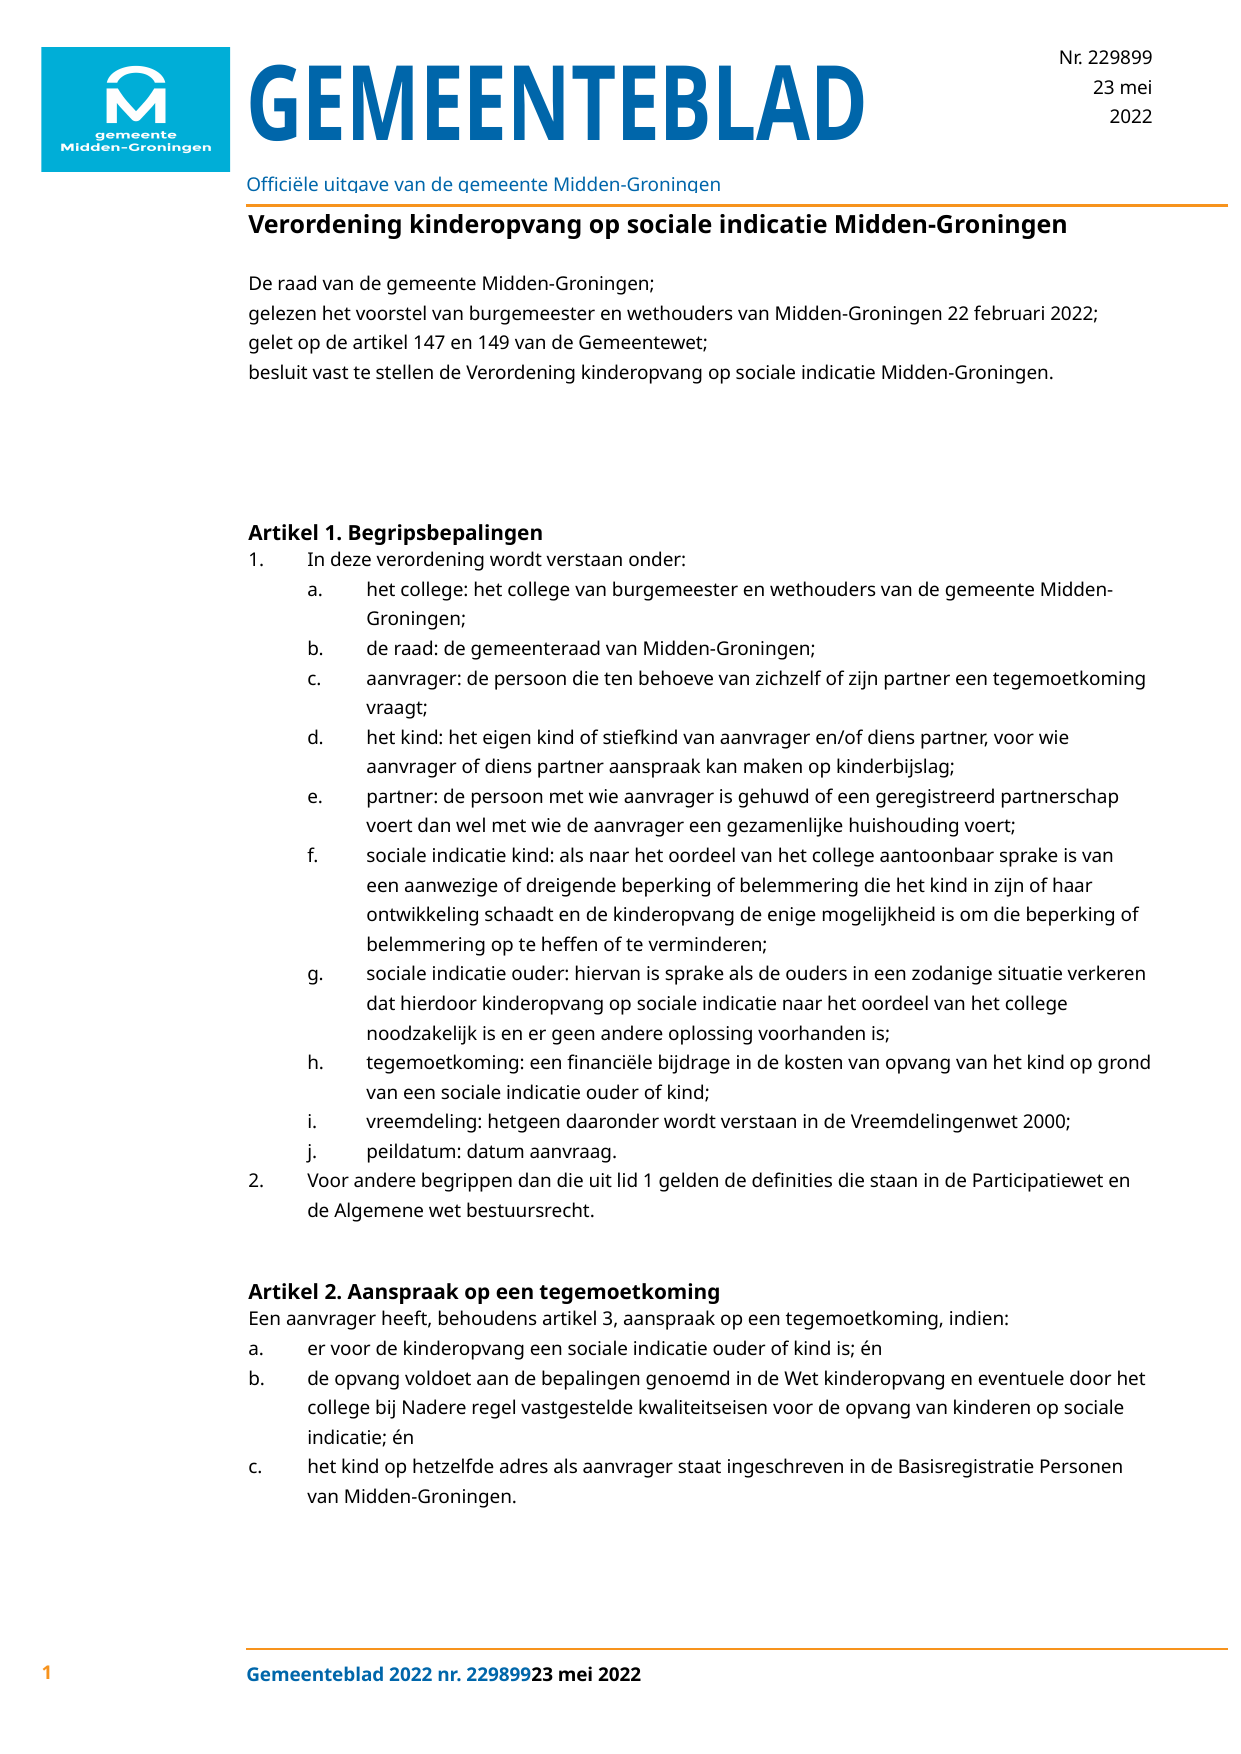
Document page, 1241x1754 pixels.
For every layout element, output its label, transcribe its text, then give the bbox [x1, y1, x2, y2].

text gelet op de artikel 147 en 149 van de Gemeentewet; [248, 329, 1152, 355]
text Artikel 1. Begripsbepalingen [248, 518, 1152, 546]
picture [107, 89, 165, 122]
text Een aanvrager heeft, behoudens artikel 3, aanspraak op een tegemoetkoming, indien: [248, 1306, 1152, 1331]
list aanvrager: de persoon die ten behoeve van zichzelf of zijn partner een tegemoetkoming vraagt; [307, 665, 1152, 720]
text Verordening kinderopvang op sociale indicatie Midden-Groningen [248, 207, 1152, 241]
list de opvang voldoet aan de bepalingen genoemd in de Wet kinderopvang en eventuele door het college bij Nadere regel vastgestelde kwaliteitseisen voor de opvang van kinderen op sociale indicatie; én [248, 1365, 1152, 1450]
list partner: de persoon met wie aanvrager is gehuwd of een geregistreerd partnerschap voert dan wel met wie de aanvrager een gezamenlijke huishouding voert; [307, 783, 1152, 838]
list het college: het college van burgemeester en wethouders van de gemeente Midden-Groningen; [307, 576, 1152, 631]
list het kind: het eigen kind of stiefkind van aanvrager en/of diens partner, voor wie aanvrager of diens partner aanspraak kan maken op kinderbijslag; [307, 724, 1152, 779]
text besluit vast te stellen de Verordening kinderopvang op sociale indicatie Midden-Groningen. [248, 359, 1152, 385]
list de raad: de gemeenteraad van Midden-Groningen; [307, 635, 1152, 661]
text gelezen het voorstel van burgemeester en wethouders van Midden-Groningen 22 februari 2022; [248, 300, 1152, 326]
list het kind op hetzelfde adres als aanvrager staat ingeschreven in de Basisregistratie Personen van Midden-Groningen. [248, 1453, 1152, 1509]
list sociale indicatie kind: als naar het oordeel van het college aantoonbaar sprake is van een aanwezige of dreigende beperking of belemmering die het kind in zijn of haar ontwikkeling schaadt en de kinderopvang de enige mogelijkheid is om die beperking of belemmering op te heffen of te verminderen; [307, 842, 1152, 957]
list peildatum: datum aanvraag. [307, 1138, 1152, 1164]
list Voor andere begrippen dan die uit lid 1 gelden de definities die staan in de Participatiewet en de Algemene wet bestuursrecht. [248, 1168, 1152, 1223]
picture [108, 66, 164, 82]
list In deze verordening wordt verstaan onder: [248, 546, 1152, 572]
list tegemoetkoming: een financiële bijdrage in de kosten van opvang van het kind op grond van een sociale indicatie ouder of kind; [307, 1049, 1152, 1104]
list sociale indicatie ouder: hiervan is sprake als de ouders in een zodanige situatie verkeren dat hierdoor kinderopvang op sociale indicatie naar het oordeel van het college noodzakelijk is en er geen andere oplossing voorhanden is; [307, 961, 1152, 1045]
list er voor de kinderopvang een sociale indicatie ouder of kind is; én [248, 1335, 1152, 1361]
text De raad van de gemeente Midden-Groningen; [248, 270, 1152, 296]
text Artikel 2. Aanspraak op een tegemoetkoming [248, 1277, 1152, 1306]
list vreemdeling: hetgeen daaronder wordt verstaan in de Vreemdelingenwet 2000; [307, 1108, 1152, 1134]
picture [184, 146, 190, 153]
